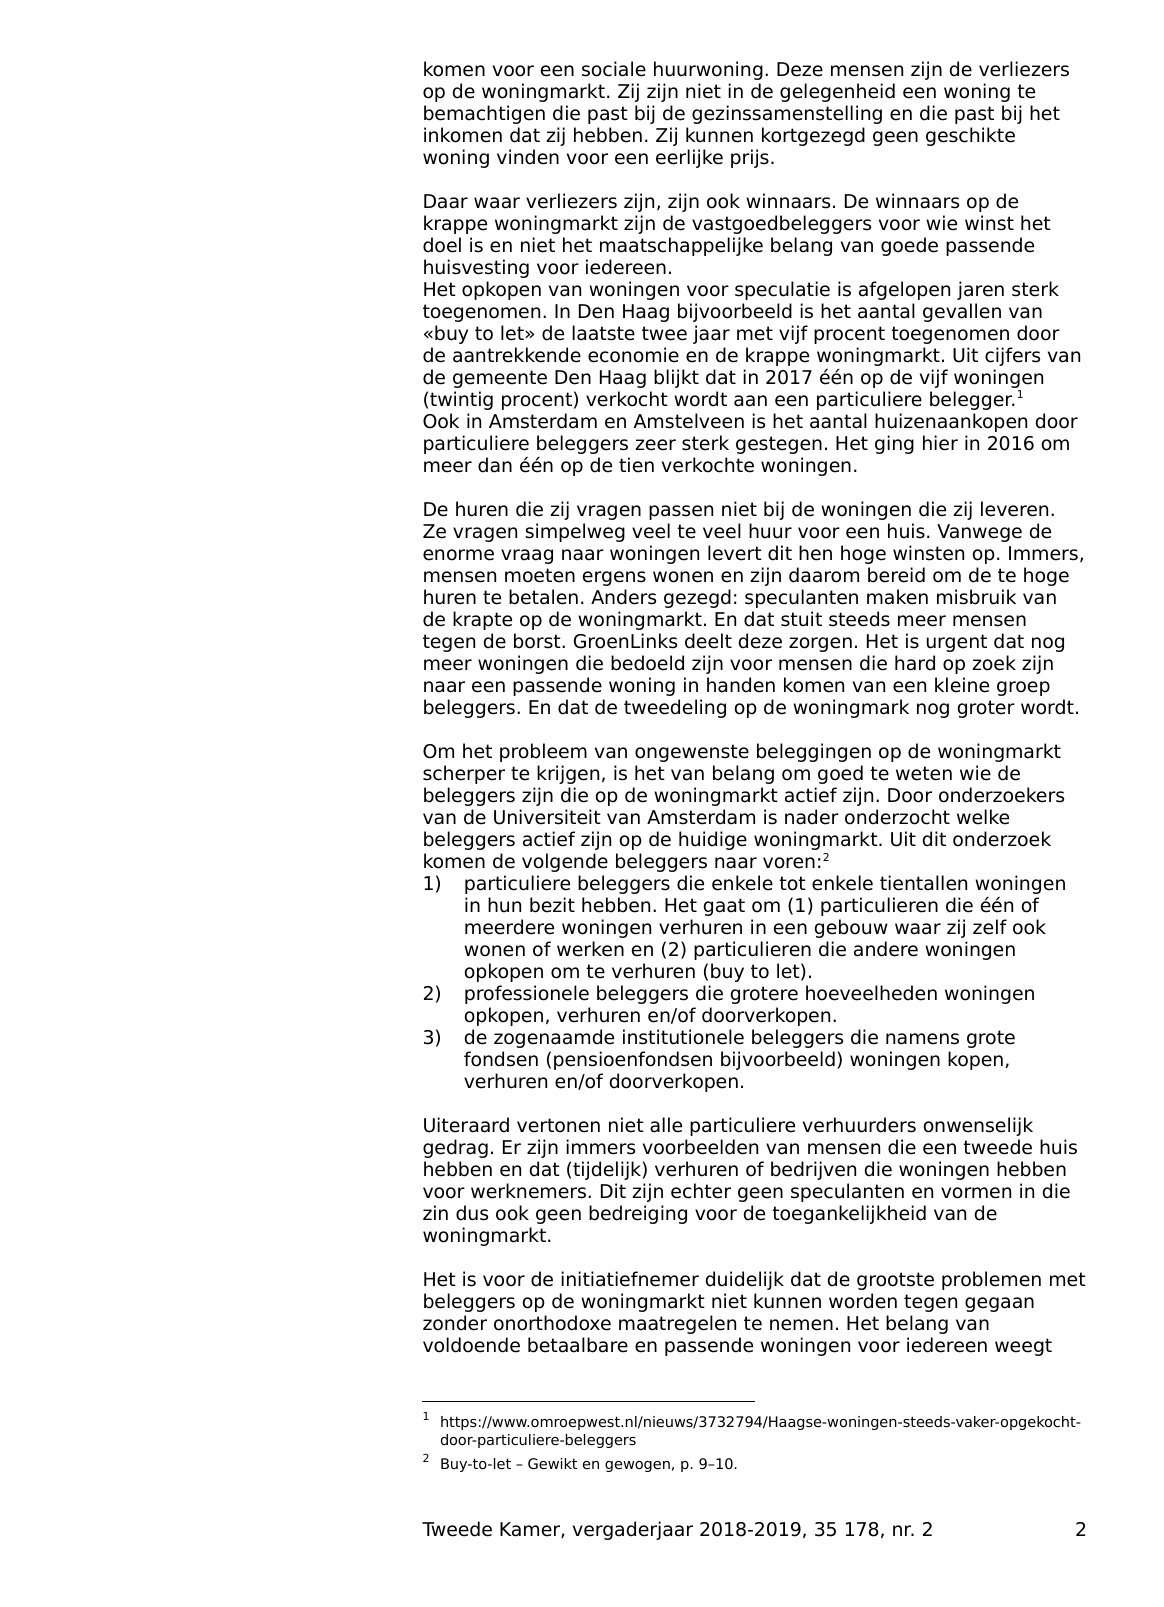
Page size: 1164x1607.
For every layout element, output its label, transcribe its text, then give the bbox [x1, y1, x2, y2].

text Het is voor de initiatiefnemer duidelijk dat de grootste problemen met beleggers op de woningmarkt niet kunnen worden tegen gegaan zonder onorthodoxe maatregelen te nemen. Het belang van voldoende betaalbare en passende woningen voor iedereen weegt [422, 1269, 1087, 1357]
text Uiteraard vertonen niet alle particuliere verhuurders onwenselijk gedrag. Er zijn immers voorbeelden van mensen die een tweede huis hebben en dat (tijdelijk) verhuren of bedrijven die woningen hebben voor werknemers. Dit zijn echter geen speculanten en vormen in die zin dus ook geen bedreiging voor de toegankelijkheid van de woningmarkt. [422, 1115, 1087, 1247]
text Daar waar verliezers zijn, zijn ook winnaars. De winnaars op de krappe woningmarkt zijn de vastgoedbeleggers voor wie winst het doel is en niet het maatschappelijke belang van goede passende huisvesting voor iedereen. [422, 191, 1087, 279]
text komen voor een sociale huurwoning. Deze mensen zijn de verliezers op de woningmarkt. Zij zijn niet in de gelegenheid een woning te bemachtigen die past bij de gezinssamenstelling en die past bij het inkomen dat zij hebben. Zij kunnen kortgezegd geen geschikte woning vinden voor een eerlijke prijs. [422, 59, 1087, 169]
text Ook in Amsterdam en Amstelveen is het aantal huizenaankopen door particuliere beleggers zeer sterk gestegen. Het ging hier in 2016 om meer dan één op de tien verkochte woningen. [422, 411, 1087, 477]
text De huren die zij vragen passen niet bij de woningen die zij leveren. Ze vragen simpelweg veel te veel huur voor een huis. Vanwege de enorme vraag naar woningen levert dit hen hoge winsten op. Immers, mensen moeten ergens wonen en zijn daarom bereid om de te hoge huren te betalen. Anders gezegd: speculanten maken misbruik van de krapte op de woningmarkt. En dat stuit steeds meer mensen tegen de borst. GroenLinks deelt deze zorgen. Het is urgent dat nog meer woningen die bedoeld zijn voor mensen die hard op zoek zijn naar een passende woning in handen komen van een kleine groep beleggers. En dat de tweedeling op de woningmark nog groter wordt. [422, 499, 1087, 719]
text 1) particuliere beleggers die enkele tot enkele tientallen woningen in hun bezit hebben. Het gaat om (1) particulieren die één of meerdere woningen verhuren in een gebouw waar zij zelf ook wonen of werken en (2) particulieren die andere woningen opkopen om te verhuren (buy to let). [422, 873, 1087, 983]
text Om het probleem van ongewenste beleggingen op de woningmarkt scherper te krijgen, is het van belang om goed te weten wie de beleggers zijn die op de woningmarkt actief zijn. Door onderzoekers van de Universiteit van Amsterdam is nader onderzocht welke beleggers actief zijn op de huidige woningmarkt. Uit dit onderzoek komen de volgende beleggers naar voren: [422, 741, 1087, 873]
text 3) de zogenaamde institutionele beleggers die namens grote fondsen (pensioenfondsen bijvoorbeeld) woningen kopen, verhuren en/of doorverkopen. [422, 1027, 1087, 1093]
text 2) professionele beleggers die grotere hoeveelheden woningen opkopen, verhuren en/of doorverkopen. [422, 983, 1087, 1027]
text Buy-to-let – Gewikt en gewogen, p. 9–10. [422, 1452, 1087, 1474]
text https://www.omroepwest.nl/nieuws/3732794/Haagse-woningen-steeds-vaker-opgekocht-door-particuliere-beleggers [422, 1410, 1087, 1449]
text Het opkopen van woningen voor speculatie is afgelopen jaren sterk toegenomen. In Den Haag bijvoorbeeld is het aantal gevallen van «buy to let» de laatste twee jaar met vijf procent toegenomen door de aantrekkende economie en de krappe woningmarkt. Uit cijfers van de gemeente Den Haag blijkt dat in 2017 één op de vijf woningen (twintig procent) verkocht wordt aan een particuliere belegger. [422, 279, 1087, 411]
